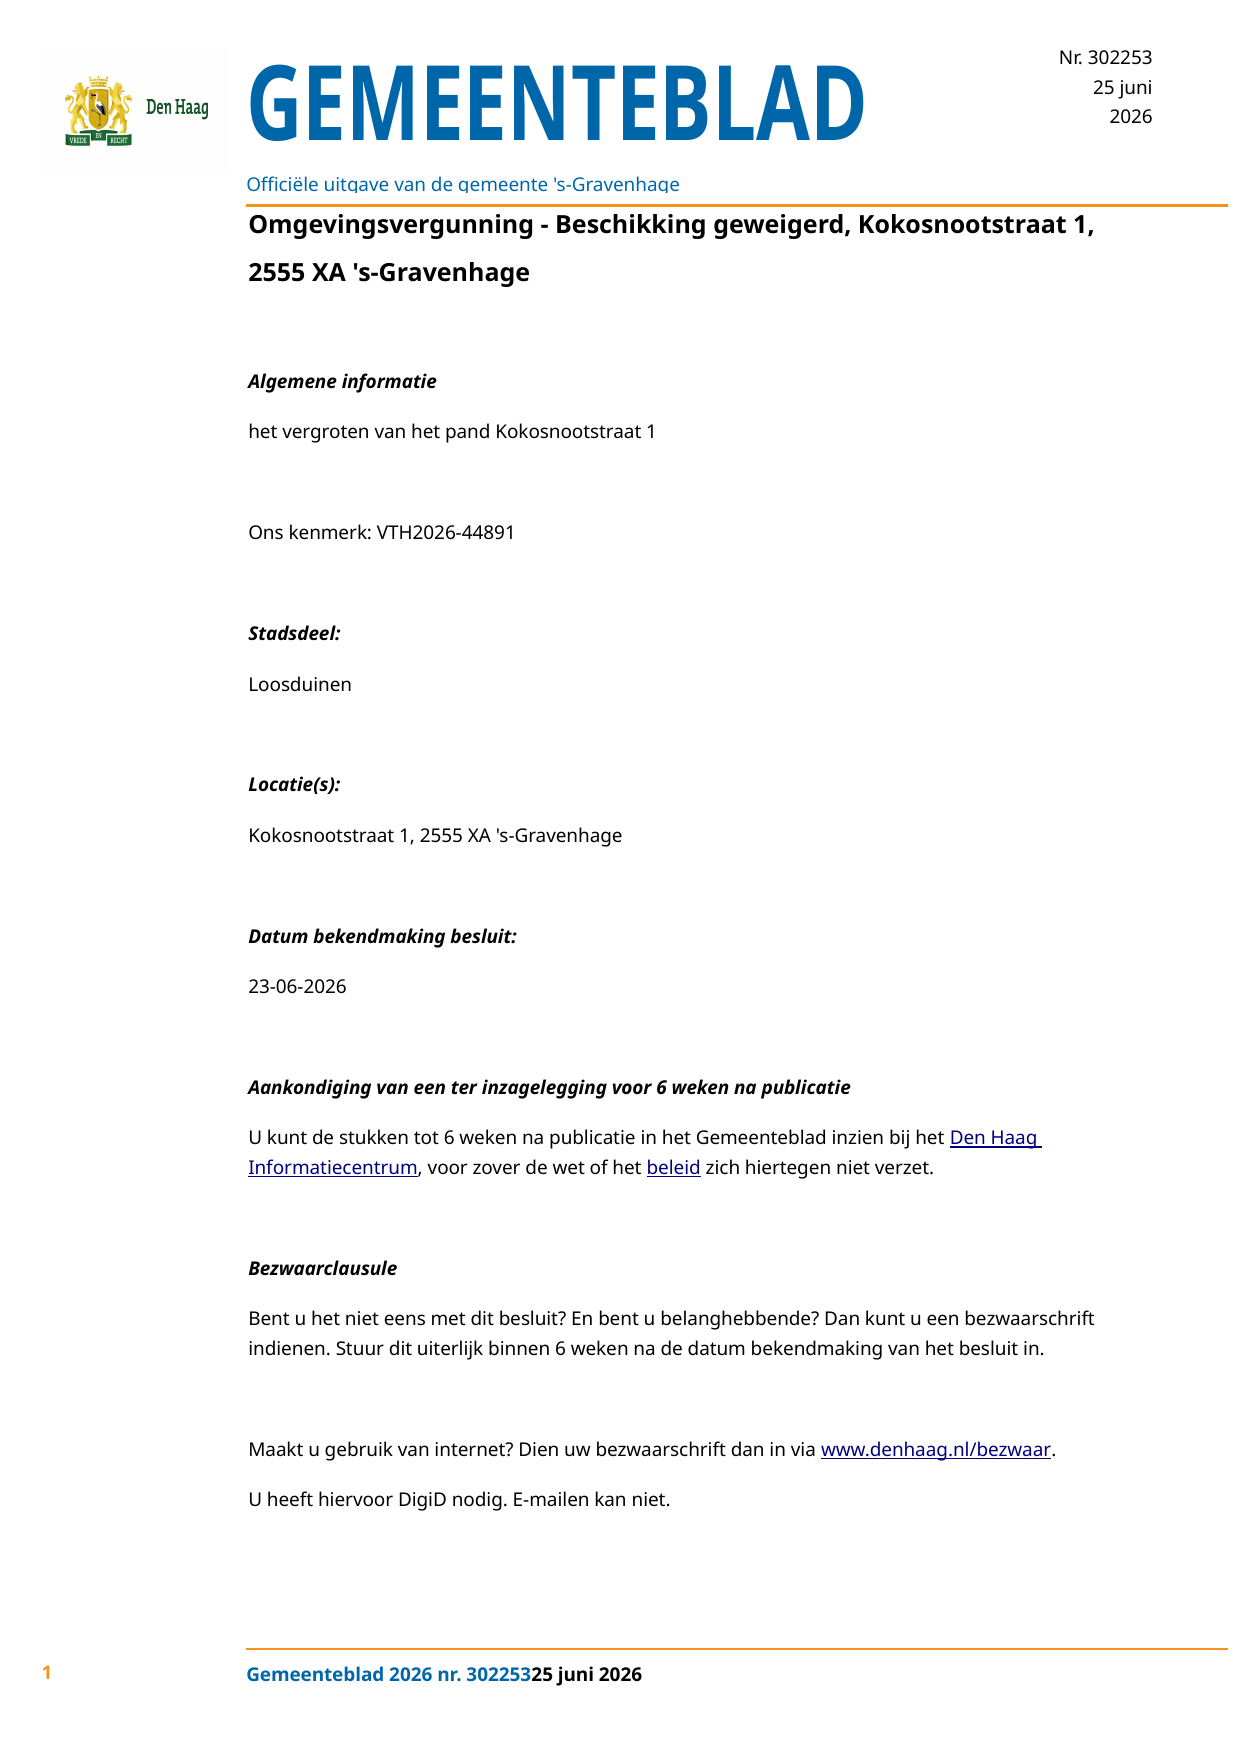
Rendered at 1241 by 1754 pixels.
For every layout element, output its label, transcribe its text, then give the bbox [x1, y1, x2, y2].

text Ons kenmerk: VTH2026-44891 [248, 519, 1152, 545]
picture [41, 47, 231, 172]
text Omgevingsvergunning - Beschikking geweigerd, Kokosnootstraat 1, 2555 XA 's-Gravenhage [248, 207, 1152, 288]
text het vergroten van het pand Kokosnootstraat 1 [248, 419, 1152, 444]
text Stadsdeel: [248, 620, 1152, 646]
text Kokosnootstraat 1, 2555 XA 's-Gravenhage [248, 822, 1152, 848]
text Algemene informatie [248, 368, 1152, 394]
text Maakt u gebruik van internet? Dien uw bezwaarschrift dan in via www.denhaag.nl/bezwaar. [248, 1436, 1152, 1462]
text U heeft hiervoor DigiD nodig. E-mailen kan niet. [248, 1486, 1152, 1512]
text U kunt de stukken tot 6 weken na publicatie in het Gemeenteblad inzien bij het Den Haag Informatiecentrum, voor zover de wet of het beleid zich hiertegen niet verzet. [248, 1124, 1152, 1180]
text Bezwaarclausule [248, 1255, 1152, 1281]
text 23-06-2026 [248, 973, 1152, 999]
text Locatie(s): [248, 772, 1152, 797]
text Aankondiging van een ter inzagelegging voor 6 weken na publicatie [248, 1074, 1152, 1100]
text Loosduinen [248, 671, 1152, 697]
text Bent u het niet eens met dit besluit? En bent u belanghebbende? Dan kunt u een bezwaarschrift indienen. Stuur dit uiterlijk binnen 6 weken na de datum bekendmaking van het besluit in. [248, 1305, 1152, 1361]
text Datum bekendmaking besluit: [248, 923, 1152, 949]
